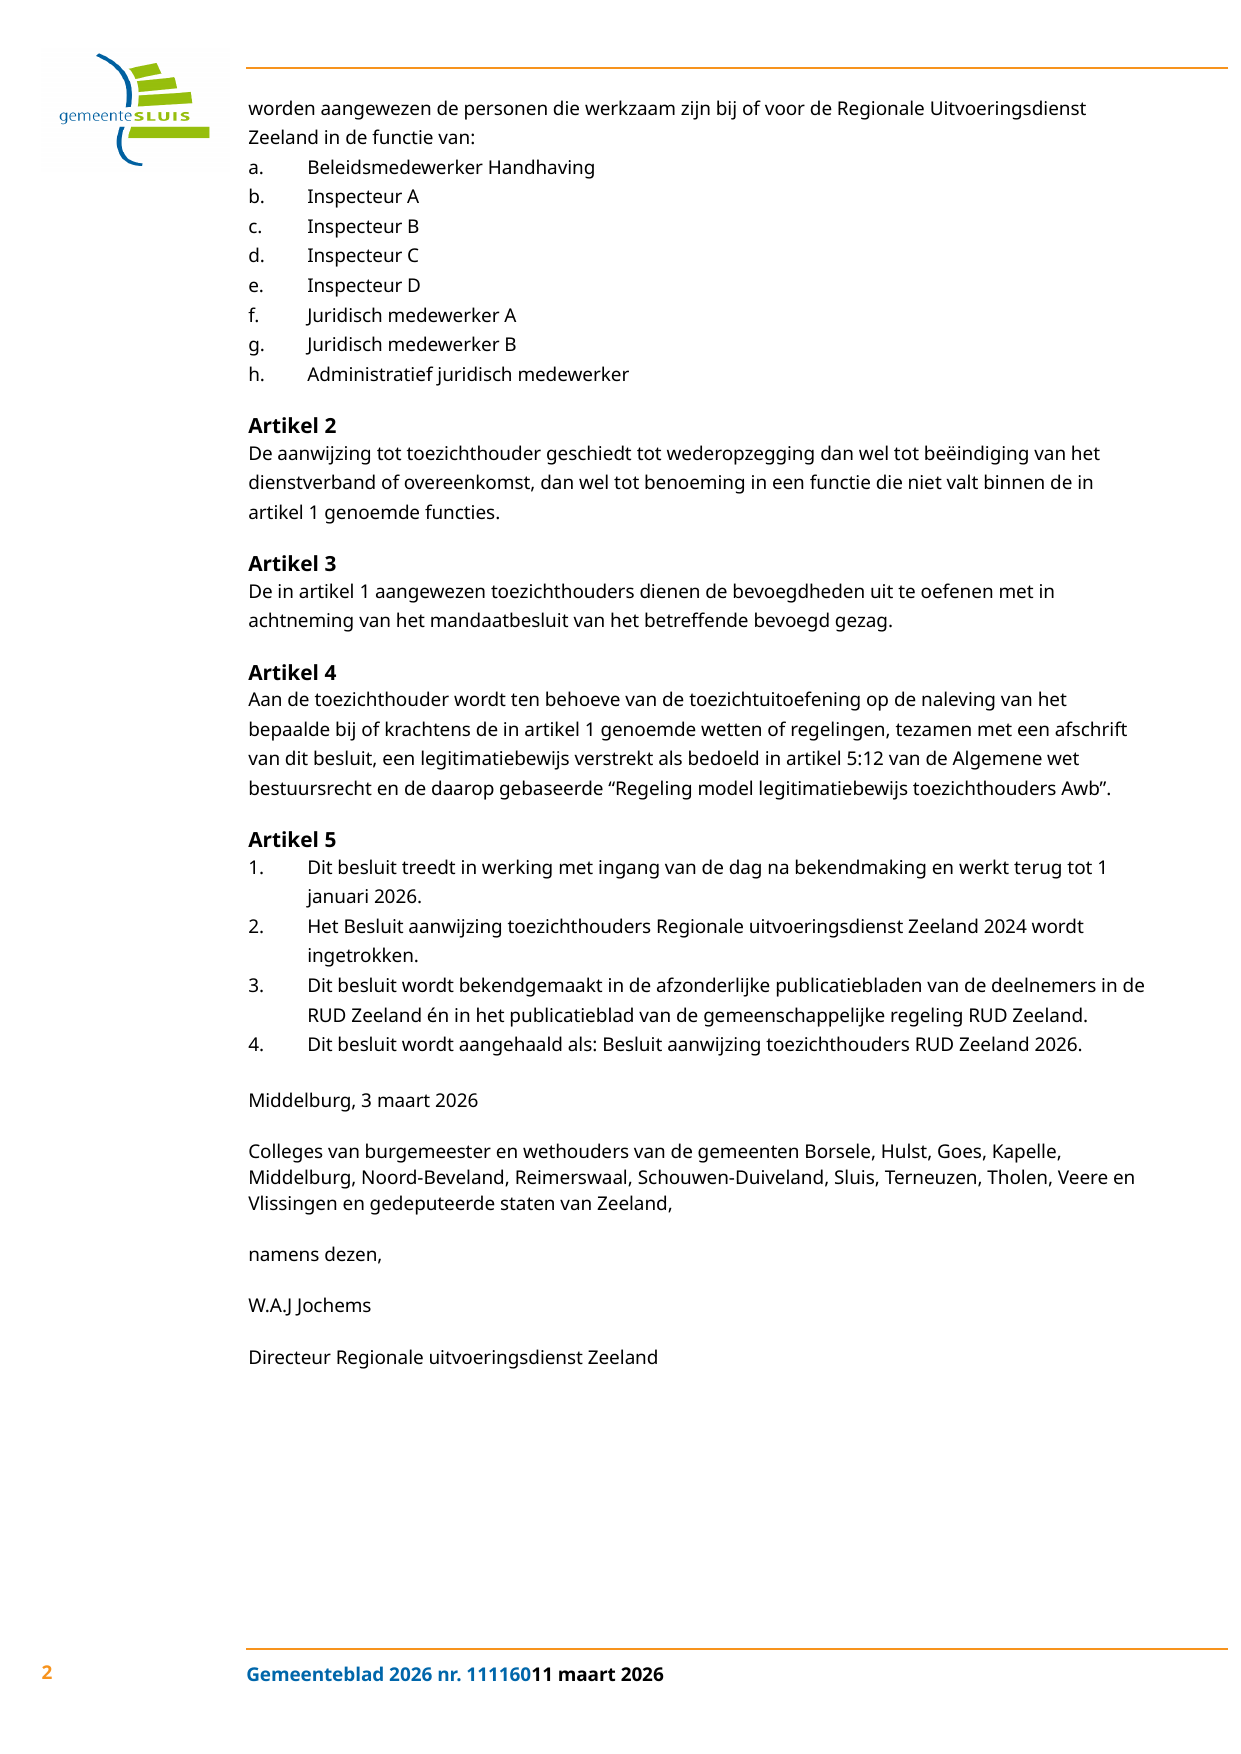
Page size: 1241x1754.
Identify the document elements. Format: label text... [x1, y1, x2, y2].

list Het Besluit aanwijzing toezichthouders Regionale uitvoeringsdienst Zeeland 2024 wordt ingetrokken. [248, 913, 1152, 968]
list Dit besluit wordt bekendgemaakt in de afzonderlijke publicatiebladen van de deelnemers in de RUD Zeeland én in het publicatieblad van de gemeenschappelijke regeling RUD Zeeland. [248, 972, 1152, 1028]
text Colleges van burgemeester en wethouders van de gemeenten Borsele, Hulst, Goes, Kapelle, Middelburg, Noord-Beveland, Reimerswaal, Schouwen-Duiveland, Sluis, Terneuzen, Tholen, Veere en Vlissingen en gedeputeerde staten van Zeeland, [248, 1138, 1152, 1215]
text W.A.J Jochems [248, 1293, 1152, 1318]
list Dit besluit wordt aangehaald als: Besluit aanwijzing toezichthouders RUD Zeeland 2026. [248, 1031, 1152, 1057]
text De in artikel 1 aangewezen toezichthouders dienen de bevoegdheden uit te oefenen met in [248, 578, 1152, 604]
list Juridisch medewerker A [248, 302, 1152, 328]
picture [41, 47, 231, 172]
list Inspecteur B [248, 213, 1152, 239]
text worden aangewezen de personen die werkzaam zijn bij of voor de Regionale Uitvoeringsdienst Zeeland in de functie van: [248, 95, 1152, 150]
list Inspecteur A [248, 183, 1152, 209]
list Administratief juridisch medewerker [248, 361, 1152, 387]
text Artikel 2 [248, 411, 1152, 440]
text Artikel 4 [248, 658, 1152, 686]
list Inspecteur D [248, 272, 1152, 298]
text De aanwijzing tot toezichthouder geschiedt tot wederopzegging dan wel tot beëindiging van het dienstverband of overeenkomst, dan wel tot benoeming in een functie die niet valt binnen de in artikel 1 genoemde functies. [248, 440, 1152, 525]
list Inspecteur C [248, 243, 1152, 268]
text achtneming van het mandaatbesluit van het betreffende bevoegd gezag. [248, 607, 1152, 633]
list Beleidsmedewerker Handhaving [248, 154, 1152, 180]
list Juridisch medewerker B [248, 331, 1152, 357]
text Aan de toezichthouder wordt ten behoeve van de toezichtuitoefening op de naleving van het bepaalde bij of krachtens de in artikel 1 genoemde wetten of regelingen, tezamen met een afschrift van dit besluit, een legitimatiebewijs verstrekt als bedoeld in artikel 5:12 van de Algemene wet bestuursrecht en de daarop gebaseerde “Regeling model legitimatiebewijs toezichthouders Awb”. [248, 686, 1152, 801]
text Artikel 3 [248, 549, 1152, 578]
text Directeur Regionale uitvoeringsdienst Zeeland [248, 1344, 1152, 1370]
text namens dezen, [248, 1241, 1152, 1267]
text Middelburg, 3 maart 2026 [248, 1087, 1152, 1112]
text Artikel 5 [248, 826, 1152, 854]
list Dit besluit treedt in werking met ingang van de dag na bekendmaking en werkt terug tot 1 januari 2026. [248, 854, 1152, 909]
